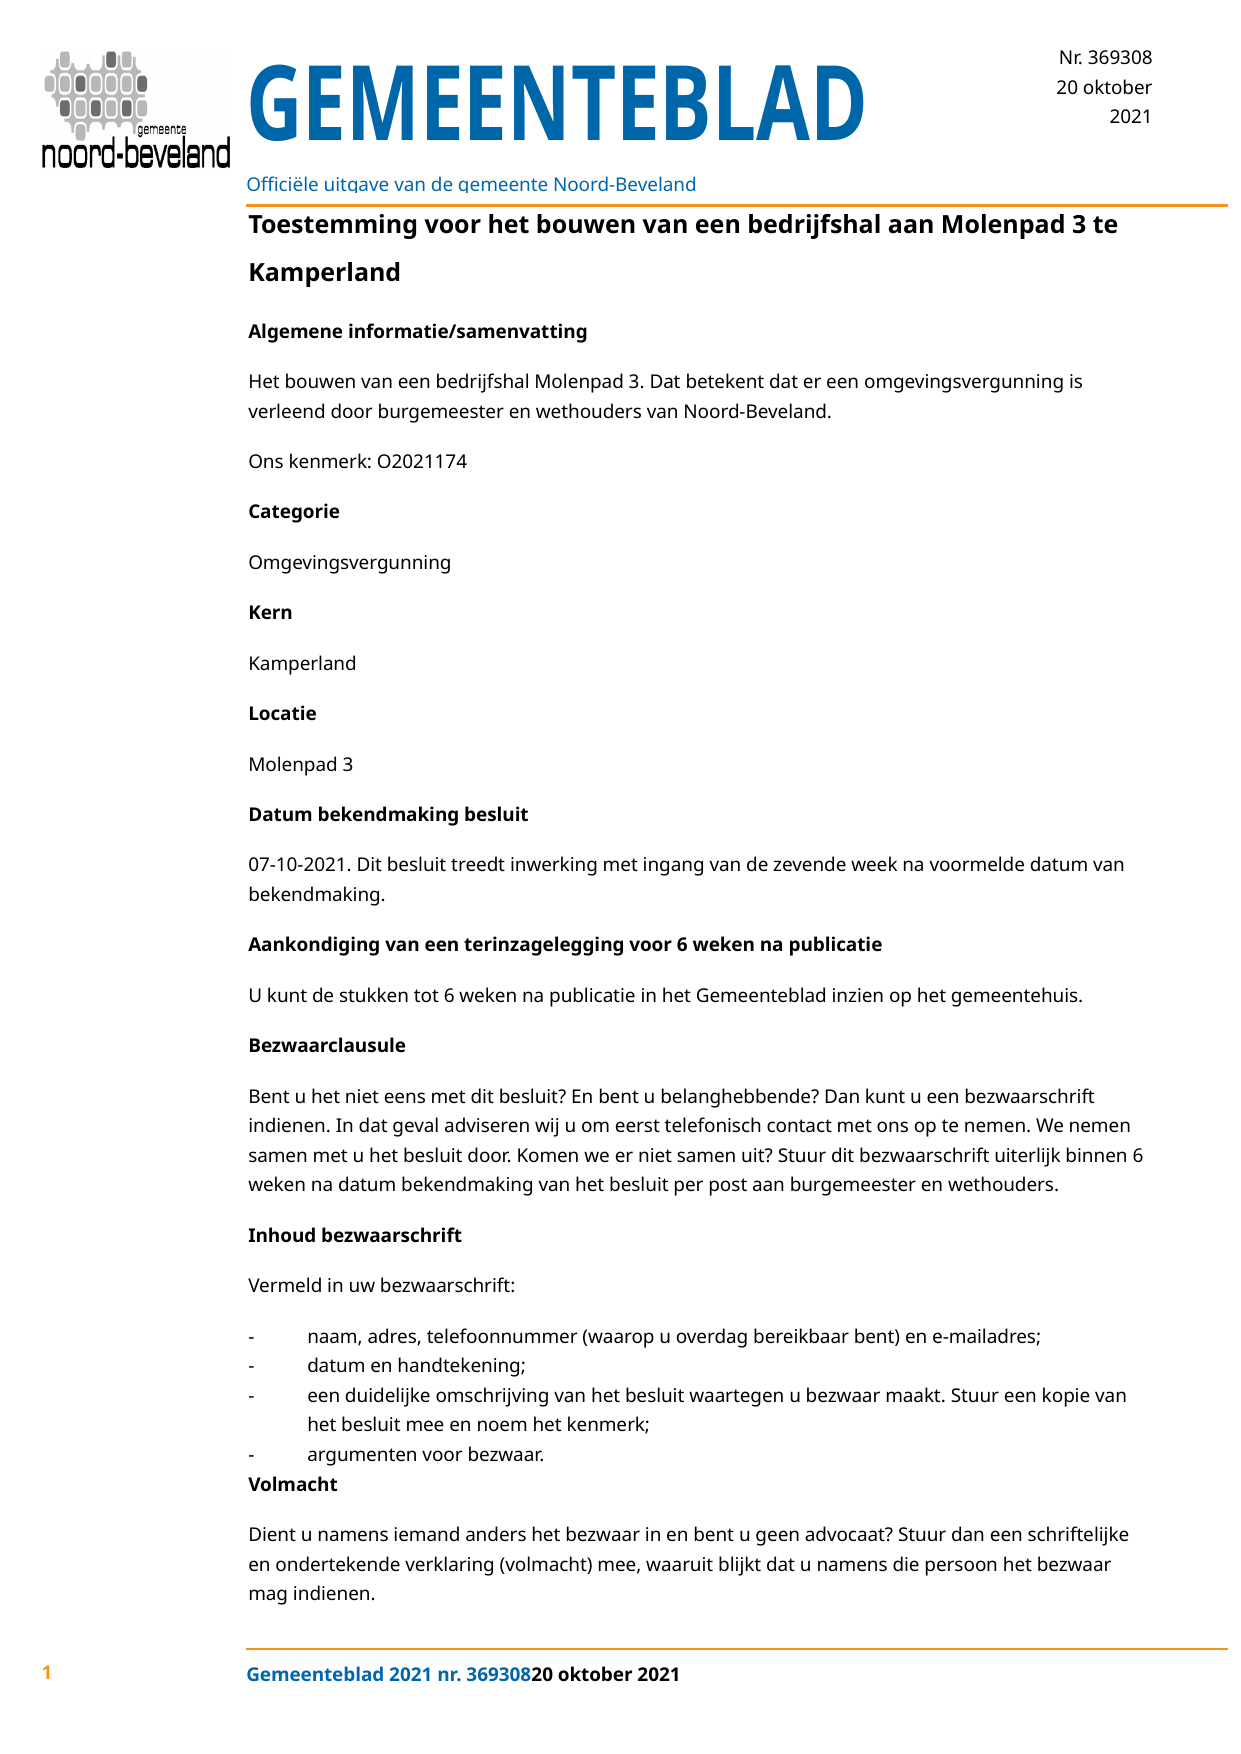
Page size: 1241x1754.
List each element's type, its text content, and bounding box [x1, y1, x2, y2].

picture [41, 47, 231, 172]
text Vermeld in uw bezwaarschrift: [248, 1272, 1152, 1298]
text Categorie [248, 499, 1152, 524]
text Aankondiging van een terinzagelegging voor 6 weken na publicatie [248, 932, 1152, 957]
text Kern [248, 599, 1152, 625]
text Kamperland [248, 650, 1152, 676]
text U kunt de stukken tot 6 weken na publicatie in het Gemeenteblad inzien op het gemeentehuis. [248, 982, 1152, 1008]
text Datum bekendmaking besluit [248, 801, 1152, 827]
text Molenpad 3 [248, 751, 1152, 777]
list datum en handtekening; [248, 1352, 1152, 1378]
list een duidelijke omschrijving van het besluit waartegen u bezwaar maakt. Stuur een kopie van het besluit mee en noem het kenmerk; [248, 1382, 1152, 1437]
text 07-10-2021. Dit besluit treedt inwerking met ingang van de zevende week na voormelde datum van bekendmaking. [248, 852, 1152, 907]
text Het bouwen van een bedrijfshal Molenpad 3. Dat betekent dat er een omgevingsvergunning is verleend door burgemeester en wethouders van Noord-Beveland. [248, 368, 1152, 424]
text Volmacht [248, 1471, 1152, 1497]
text Inhoud bezwaarschrift [248, 1222, 1152, 1248]
text Algemene informatie/samenvatting [248, 318, 1152, 344]
text Locatie [248, 700, 1152, 726]
text Dient u namens iemand anders het bezwaar in en bent u geen advocaat? Stuur dan een schriftelijke en ondertekende verklaring (volmacht) mee, waaruit blijkt dat u namens die persoon het bezwaar mag indienen. [248, 1521, 1152, 1606]
text Bent u het niet eens met dit besluit? En bent u belanghebbende? Dan kunt u een bezwaarschrift indienen. In dat geval adviseren wij u om eerst telefonisch contact met ons op te nemen. We nemen samen met u het besluit door. Komen we er niet samen uit? Stuur dit bezwaarschrift uiterlijk binnen 6 weken na datum bekendmaking van het besluit per post aan burgemeester en wethouders. [248, 1083, 1152, 1197]
text Ons kenmerk: O2021174 [248, 448, 1152, 474]
list argumenten voor bezwaar. [248, 1441, 1152, 1467]
text Omgevingsvergunning [248, 549, 1152, 575]
text Bezwaarclausule [248, 1032, 1152, 1058]
list naam, adres, telefoonnummer (waarop u overdag bereikbaar bent) en e-mailadres; [248, 1323, 1152, 1349]
text Toestemming voor het bouwen van een bedrijfshal aan Molenpad 3 te Kamperland [248, 207, 1152, 288]
